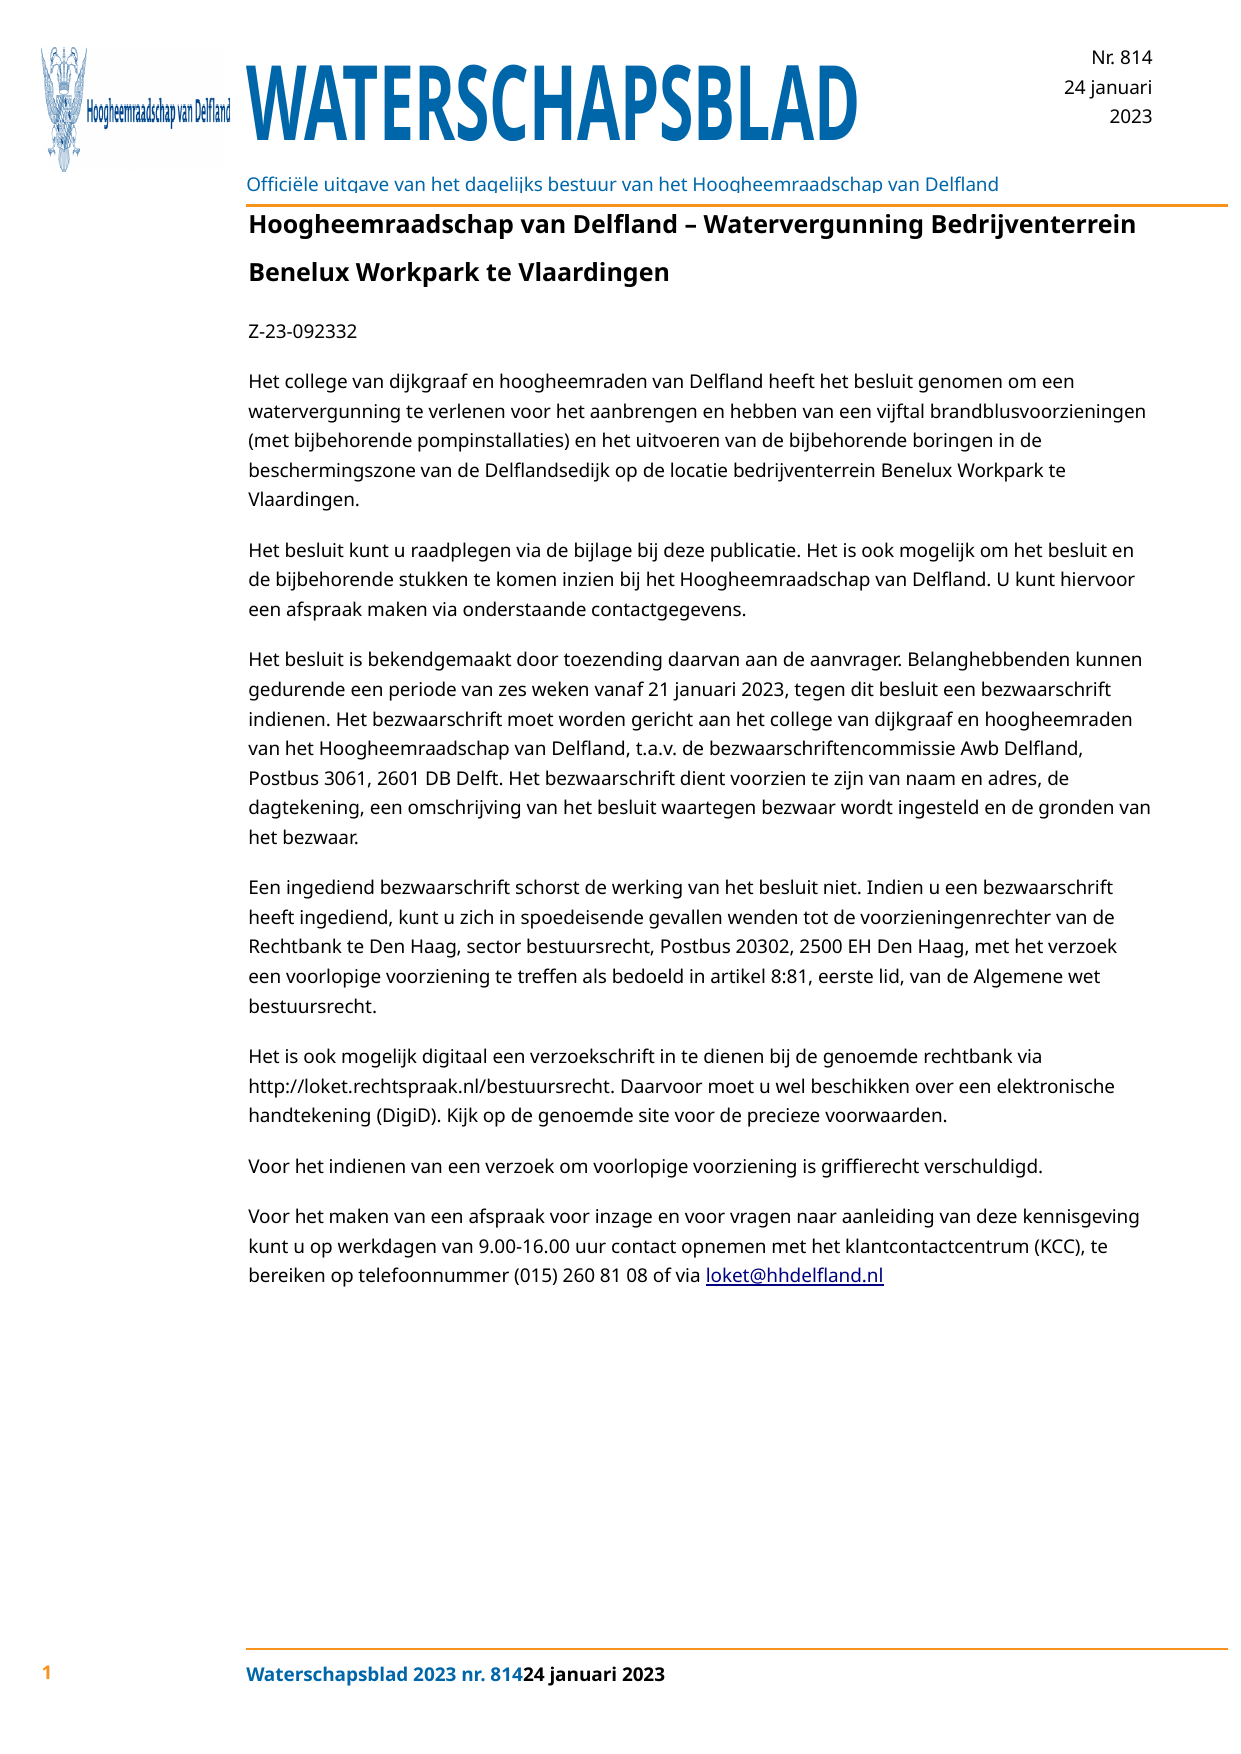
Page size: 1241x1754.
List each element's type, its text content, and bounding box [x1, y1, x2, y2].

text Het college van dijkgraaf en hoogheemraden van Delfland heeft het besluit genomen om een watervergunning te verlenen voor het aanbrengen en hebben van een vijftal brandblusvoorzieningen (met bijbehorende pompinstallaties) en het uitvoeren van de bijbehorende boringen in de beschermingszone van de Delflandsedijk op de locatie bedrijventerrein Benelux Workpark te Vlaardingen. [248, 368, 1152, 512]
text Voor het indienen van een verzoek om voorlopige voorziening is griffierecht verschuldigd. [248, 1153, 1152, 1179]
text Hoogheemraadschap van Delfland – Watervergunning Bedrijventerrein Benelux Workpark te Vlaardingen [248, 207, 1152, 288]
text Het besluit kunt u raadplegen via de bijlage bij deze publicatie. Het is ook mogelijk om het besluit en de bijbehorende stukken te komen inzien bij het Hoogheemraadschap van Delfland. U kunt hiervoor een afspraak maken via onderstaande contactgegevens. [248, 537, 1152, 622]
text Voor het maken van een afspraak voor inzage en voor vragen naar aanleiding van deze kennisgeving kunt u op werkdagen van 9.00-16.00 uur contact opnemen met het klantcontactcentrum (KCC), te bereiken op telefoonnummer (015) 260 81 08 of via loket@hhdelfland.nl [248, 1203, 1152, 1288]
text Het is ook mogelijk digitaal een verzoekschrift in te dienen bij de genoemde rechtbank via http://loket.rechtspraak.nl/bestuursrecht. Daarvoor moet u wel beschikken over een elektronische handtekening (DigiD). Kijk op de genoemde site voor de precieze voorwaarden. [248, 1043, 1152, 1128]
text Een ingediend bezwaarschrift schorst de werking van het besluit niet. Indien u een bezwaarschrift heeft ingediend, kunt u zich in spoedeisende gevallen wenden tot de voorzieningenrechter van de Rechtbank te Den Haag, sector bestuursrecht, Postbus 20302, 2500 EH Den Haag, met het verzoek een voorlopige voorziening te treffen als bedoeld in artikel 8:81, eerste lid, van de Algemene wet bestuursrecht. [248, 874, 1152, 1019]
text Het besluit is bekendgemaakt door toezending daarvan aan de aanvrager. Belanghebbenden kunnen gedurende een periode van zes weken vanaf 21 januari 2023, tegen dit besluit een bezwaarschrift indienen. Het bezwaarschrift moet worden gericht aan het college van dijkgraaf en hoogheemraden van het Hoogheemraadschap van Delfland, t.a.v. de bezwaarschriftencommissie Awb Delfland, Postbus 3061, 2601 DB Delft. Het bezwaarschrift dient voorzien te zijn van naam en adres, de dagtekening, een omschrijving van het besluit waartegen bezwaar wordt ingesteld en de gronden van het bezwaar. [248, 647, 1152, 850]
picture [41, 47, 231, 172]
text Z-23-092332 [248, 318, 1152, 344]
